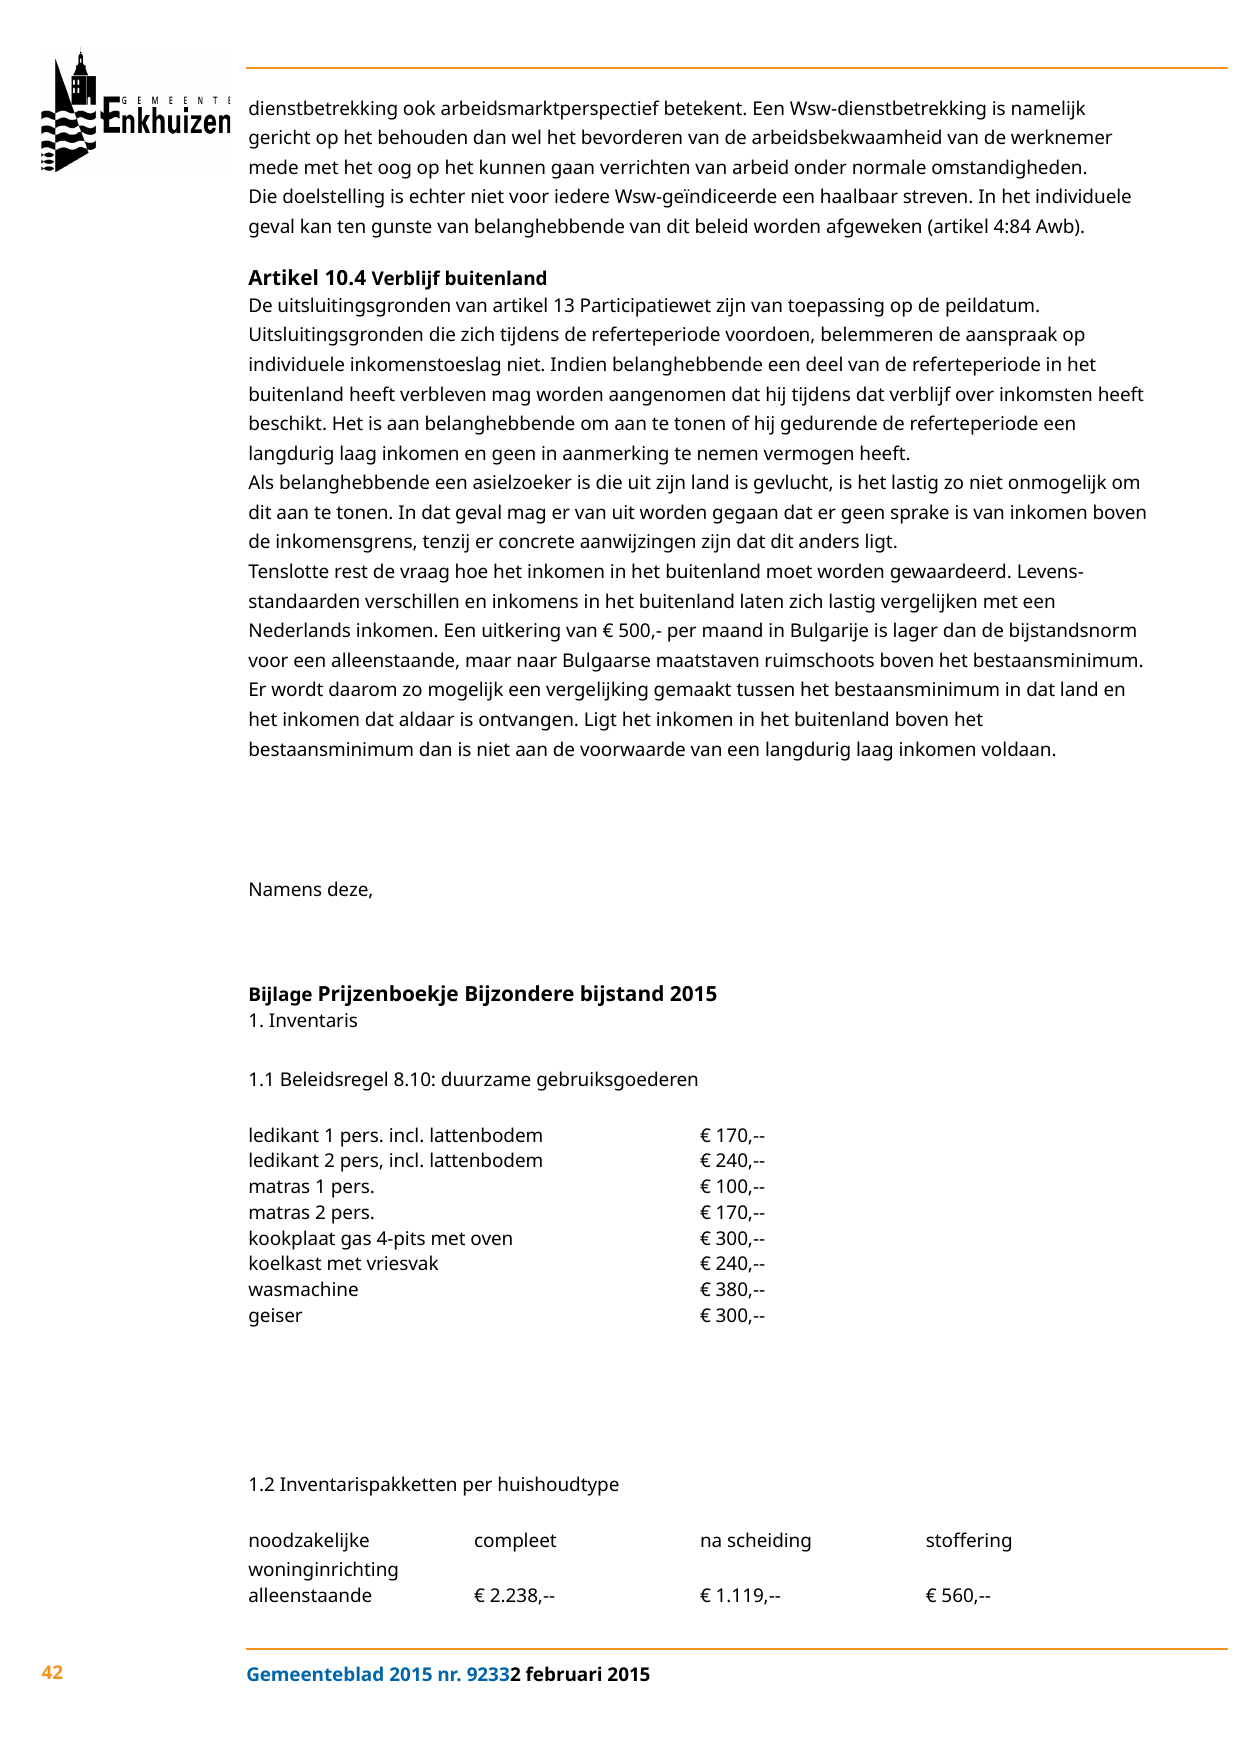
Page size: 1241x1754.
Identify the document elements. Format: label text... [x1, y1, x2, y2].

table_cell € 560,-- [926, 1582, 1152, 1608]
table_cell matras 1 pers. [248, 1173, 700, 1199]
table_cell € 380,-- [700, 1276, 1152, 1302]
table_header compleet [474, 1527, 700, 1582]
text dienstbetrekking ook arbeidsmarktperspectief betekent. Een Wsw-dienstbetrekking is namelijk gericht op het behouden dan wel het bevorderen van de arbeidsbekwaamheid van de werknemer mede met het oog op het kunnen gaan verrichten van arbeid onder normale omstandigheden. [248, 95, 1152, 180]
table_cell ledikant 2 pers, incl. lattenbodem [248, 1148, 700, 1173]
table_header ledikant 1 pers. incl. lattenbodem [248, 1122, 700, 1147]
table_cell € 240,-- [700, 1148, 1152, 1173]
text Bijlage Prijzenboekje Bijzondere bijstand 2015 [248, 979, 1152, 1007]
table_cell € 1.119,-- [700, 1582, 926, 1608]
table_cell € 300,-- [700, 1225, 1152, 1250]
table_cell € 300,-- [700, 1302, 1152, 1328]
table_header noodzakelijke woninginrichting [248, 1527, 474, 1582]
table_cell matras 2 pers. [248, 1199, 700, 1225]
table_cell € 240,-- [700, 1250, 1152, 1276]
text De uitsluitingsgronden van artikel 13 Participatiewet zijn van toepassing op de peildatum. Uitsluitingsgronden die zich tijdens de referteperiode voordoen, belemmeren de aanspraak op individuele inkomenstoeslag niet. Indien belanghebbende een deel van de referteperiode in het buitenland heeft verbleven mag worden aangenomen dat hij tijdens dat verblijf over inkomsten heeft beschikt. Het is aan belanghebbende om aan te tonen of hij gedurende de referteperiode een langdurig laag inkomen en geen in aanmerking te nemen vermogen heeft. [248, 292, 1152, 466]
text Artikel 10.4 Verblijf buitenland [248, 263, 1152, 292]
text Namens deze, [248, 876, 1152, 902]
table_cell € 100,-- [700, 1173, 1152, 1199]
table_cell € 170,-- [700, 1199, 1152, 1225]
text 1. Inventaris [248, 1007, 1152, 1033]
table_cell wasmachine [248, 1276, 700, 1302]
text 1.2 Inventarispakketten per huishoudtype [248, 1472, 1152, 1497]
table_header na scheiding [700, 1527, 926, 1582]
table_cell alleenstaande [248, 1582, 474, 1608]
text Die doelstelling is echter niet voor iedere Wsw-geïndiceerde een haalbaar streven. In het individuele geval kan ten gunste van belanghebbende van dit beleid worden afgeweken (artikel 4:84 Awb). [248, 183, 1152, 239]
table_header € 170,-- [700, 1122, 1152, 1147]
text Als belanghebbende een asielzoeker is die uit zijn land is gevlucht, is het lastig zo niet onmogelijk om dit aan te tonen. In dat geval mag er van uit worden gegaan dat er geen sprake is van inkomen boven de inkomensgrens, tenzij er concrete aanwijzingen zijn dat dit anders ligt. [248, 469, 1152, 554]
text 1.1 Beleidsregel 8.10: duurzame gebruiksgoederen [248, 1066, 1152, 1092]
table_cell kookplaat gas 4-pits met oven [248, 1225, 700, 1250]
table_header stoffering [926, 1527, 1152, 1582]
picture [41, 47, 231, 172]
text Tenslotte rest de vraag hoe het inkomen in het buitenland moet worden gewaardeerd. Levens-standaarden verschillen en inkomens in het buitenland laten zich lastig vergelijken met een Nederlands inkomen. Een uitkering van € 500,- per maand in Bulgarije is lager dan de bijstandsnorm voor een alleenstaande, maar naar Bulgaarse maatstaven ruimschoots boven het bestaansminimum. Er wordt daarom zo mogelijk een vergelijking gemaakt tussen het bestaansminimum in dat land en het inkomen dat aldaar is ontvangen. Ligt het inkomen in het buitenland boven het bestaansminimum dan is niet aan de voorwaarde van een langdurig laag inkomen voldaan. [248, 558, 1152, 761]
table_cell geiser [248, 1302, 700, 1328]
table_cell € 2.238,-- [474, 1582, 700, 1608]
table_cell koelkast met vriesvak [248, 1250, 700, 1276]
